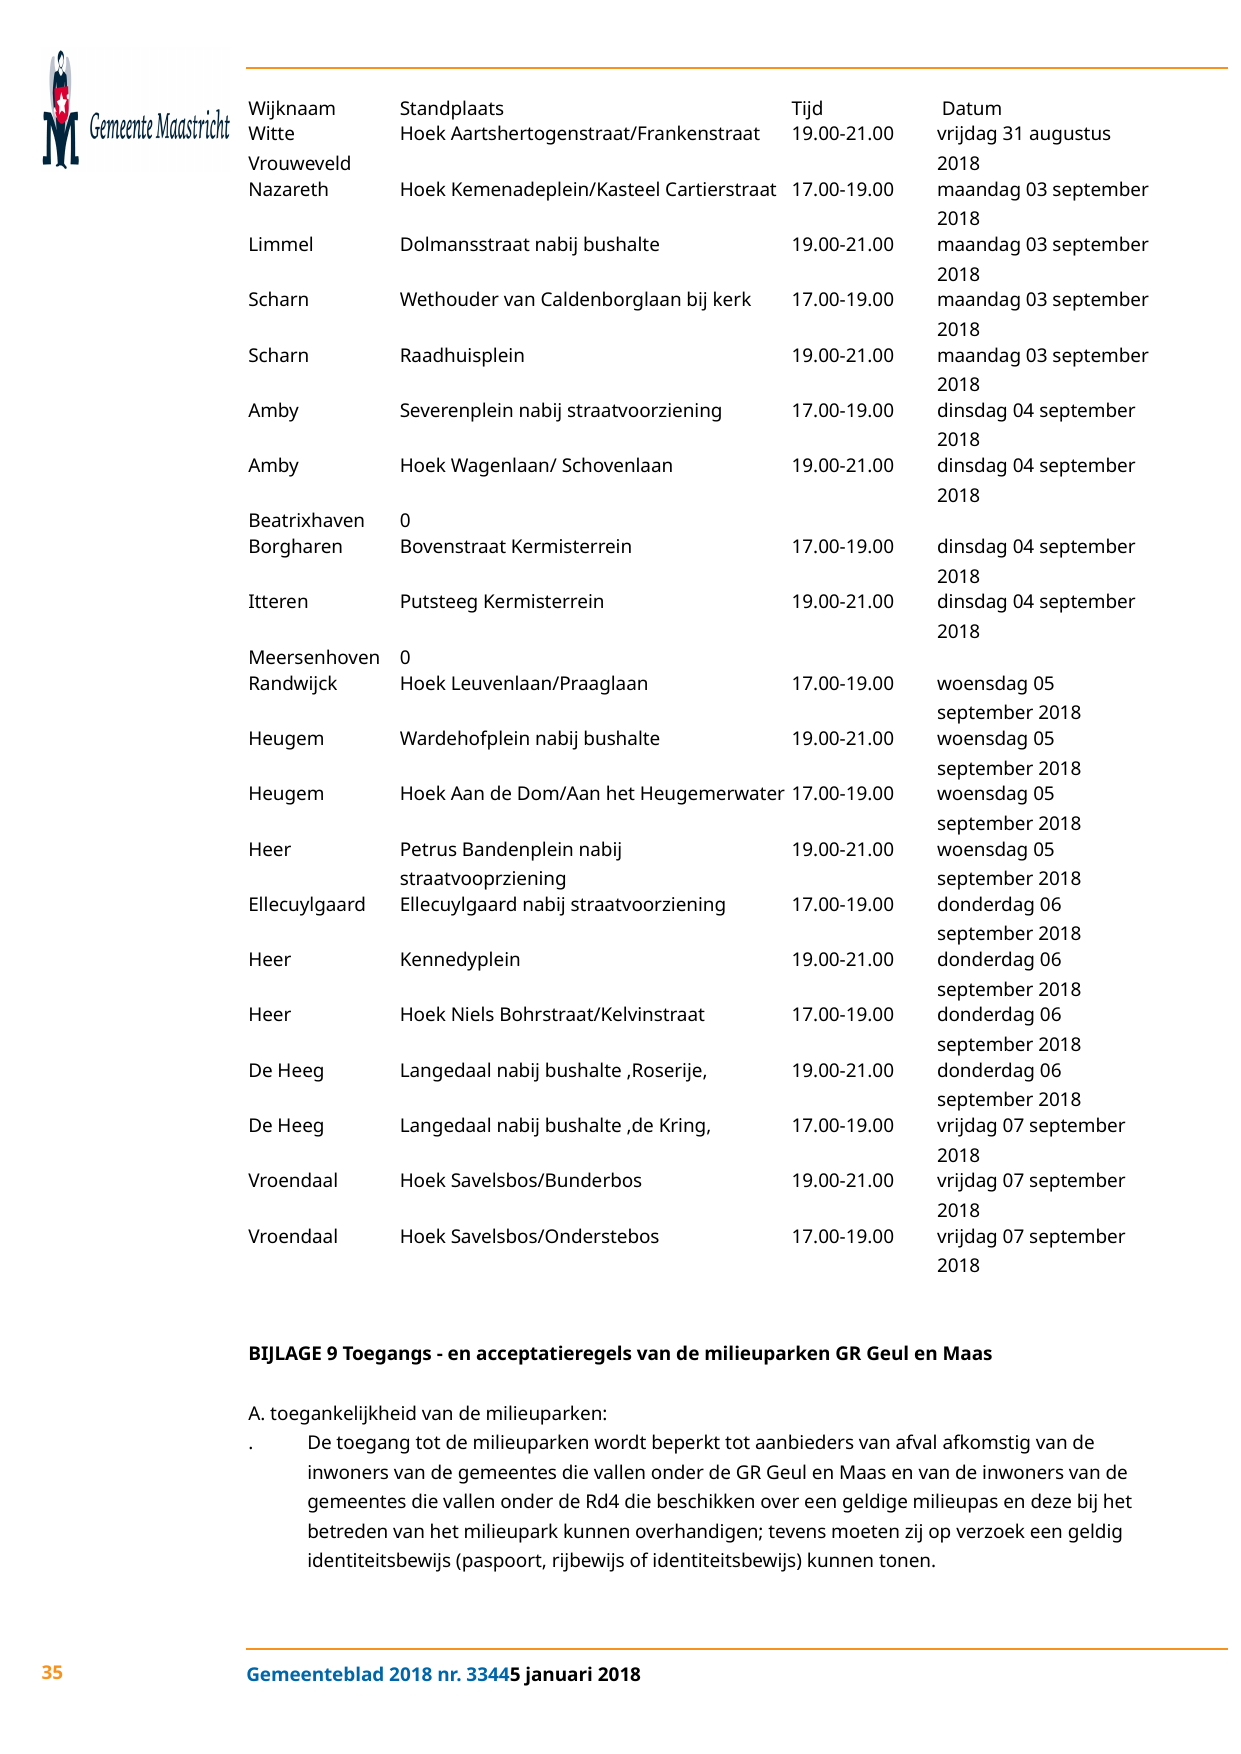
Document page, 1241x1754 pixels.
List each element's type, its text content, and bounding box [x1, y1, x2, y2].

table_cell Hoek Savelsbos/Onderstebos [400, 1223, 791, 1278]
table_cell maandag 03 september 2018 [937, 176, 1152, 231]
table_cell 19.00-21.00 [791, 1057, 937, 1112]
table_cell 17.00-19.00 [791, 1223, 937, 1278]
table_cell 17.00-19.00 [791, 891, 937, 946]
table_cell [791, 508, 937, 533]
table_cell Hoek Savelsbos/Bunderbos [400, 1168, 791, 1223]
table_cell Bovenstraat Kermisterrein [400, 534, 791, 589]
table_cell 17.00-19.00 [791, 286, 937, 342]
table_cell donderdag 06 september 2018 [937, 891, 1152, 946]
table_cell woensdag 05 september 2018 [937, 725, 1152, 780]
table_cell Dolmansstraat nabij bushalte [400, 231, 791, 286]
table_cell 17.00-19.00 [791, 670, 937, 725]
table_cell Kennedyplein [400, 946, 791, 1002]
table_cell Standplaats [400, 95, 791, 121]
table_cell Amby [248, 397, 399, 452]
table_cell Meersenhoven [248, 644, 399, 670]
table_cell Borgharen [248, 534, 399, 589]
table_cell donderdag 06 september 2018 [937, 1002, 1152, 1057]
table_cell 17.00-19.00 [791, 534, 937, 589]
table_cell 19.00-21.00 [791, 453, 937, 508]
table_cell 19.00-21.00 [791, 589, 937, 644]
table_cell Datum [937, 95, 1152, 121]
table_cell [937, 508, 1152, 533]
table_cell donderdag 06 september 2018 [937, 1057, 1152, 1112]
picture [41, 47, 231, 172]
table_cell 19.00-21.00 [791, 1168, 937, 1223]
table_cell Vroendaal [248, 1168, 399, 1223]
table_cell dinsdag 04 september 2018 [937, 453, 1152, 508]
table_cell maandag 03 september 2018 [937, 342, 1152, 397]
table_cell Scharn [248, 342, 399, 397]
table_cell vrijdag 31 augustus 2018 [937, 121, 1152, 176]
list De toegang tot de milieuparken wordt beperkt tot aanbieders van afval afkomstig van de inwoners van de gemeentes die vallen onder de GR Geul en Maas en van de inwoners van de gemeentes die vallen onder de Rd4 die beschikken over een geldige milieupas en deze bij het betreden van het milieupark kunnen overhandigen; tevens moeten zij op verzoek een geldig identiteitsbewijs (paspoort, rijbewijs of identiteitsbewijs) kunnen tonen. [248, 1429, 1152, 1573]
table_cell Hoek Leuvenlaan/Praaglaan [400, 670, 791, 725]
table_cell Nazareth [248, 176, 399, 231]
table_cell Limmel [248, 231, 399, 286]
table_cell Heer [248, 836, 399, 891]
table_cell Putsteeg Kermisterrein [400, 589, 791, 644]
table_cell 17.00-19.00 [791, 1002, 937, 1057]
table_cell 17.00-19.00 [791, 176, 937, 231]
text BIJLAGE 9 Toegangs - en acceptatieregels van de milieuparken GR Geul en Maas [248, 1341, 1152, 1366]
text A. toegankelijkheid van de milieuparken: [248, 1400, 1152, 1426]
table_cell 19.00-21.00 [791, 342, 937, 397]
table_cell woensdag 05 september 2018 [937, 670, 1152, 725]
table_cell De Heeg [248, 1112, 399, 1168]
table_cell Hoek Niels Bohrstraat/Kelvinstraat [400, 1002, 791, 1057]
table_cell woensdag 05 september 2018 [937, 836, 1152, 891]
table_cell Wethouder van Caldenborglaan bij kerk [400, 286, 791, 342]
table_cell 17.00-19.00 [791, 780, 937, 836]
table_cell 0 [400, 644, 791, 670]
table_cell Ellecuylgaard [248, 891, 399, 946]
table_cell Randwijck [248, 670, 399, 725]
table_cell Petrus Bandenplein nabij straatvooprziening [400, 836, 791, 891]
table_cell Tijd [791, 95, 937, 121]
table_cell 17.00-19.00 [791, 397, 937, 452]
table_cell Amby [248, 453, 399, 508]
table_cell De Heeg [248, 1057, 399, 1112]
table_cell Beatrixhaven [248, 508, 399, 533]
table_cell Heer [248, 946, 399, 1002]
table_cell Hoek Kemenadeplein/Kasteel Cartierstraat [400, 176, 791, 231]
table_cell Hoek Aan de Dom/Aan het Heugemerwater [400, 780, 791, 836]
table_cell Heugem [248, 780, 399, 836]
table_cell 19.00-21.00 [791, 836, 937, 891]
table_cell 19.00-21.00 [791, 725, 937, 780]
table_cell [937, 644, 1152, 670]
table_cell Hoek Aartshertogenstraat/Frankenstraat [400, 121, 791, 176]
table_cell vrijdag 07 september 2018 [937, 1168, 1152, 1223]
table_cell Ellecuylgaard nabij straatvoorziening [400, 891, 791, 946]
table_cell Langedaal nabij bushalte ,Roserije, [400, 1057, 791, 1112]
table_cell donderdag 06 september 2018 [937, 946, 1152, 1002]
table_cell Vroendaal [248, 1223, 399, 1278]
table_cell Scharn [248, 286, 399, 342]
table_cell 19.00-21.00 [791, 231, 937, 286]
table_cell 19.00-21.00 [791, 946, 937, 1002]
table_cell dinsdag 04 september 2018 [937, 534, 1152, 589]
table_cell Itteren [248, 589, 399, 644]
table_cell 17.00-19.00 [791, 1112, 937, 1168]
table_cell Wardehofplein nabij bushalte [400, 725, 791, 780]
table_cell 0 [400, 508, 791, 533]
table_cell dinsdag 04 september 2018 [937, 397, 1152, 452]
table_cell vrijdag 07 september 2018 [937, 1112, 1152, 1168]
table_cell Wijknaam [248, 95, 399, 121]
table_cell Witte Vrouweveld [248, 121, 399, 176]
table_cell 19.00-21.00 [791, 121, 937, 176]
table_cell dinsdag 04 september 2018 [937, 589, 1152, 644]
table_cell Severenplein nabij straatvoorziening [400, 397, 791, 452]
table_cell woensdag 05 september 2018 [937, 780, 1152, 836]
table_cell maandag 03 september 2018 [937, 231, 1152, 286]
table_cell Raadhuisplein [400, 342, 791, 397]
table_cell [791, 644, 937, 670]
table_cell Heer [248, 1002, 399, 1057]
table_cell maandag 03 september 2018 [937, 286, 1152, 342]
table_cell Hoek Wagenlaan/ Schovenlaan [400, 453, 791, 508]
table_cell Langedaal nabij bushalte ,de Kring, [400, 1112, 791, 1168]
table_cell Heugem [248, 725, 399, 780]
table_cell vrijdag 07 september 2018 [937, 1223, 1152, 1278]
